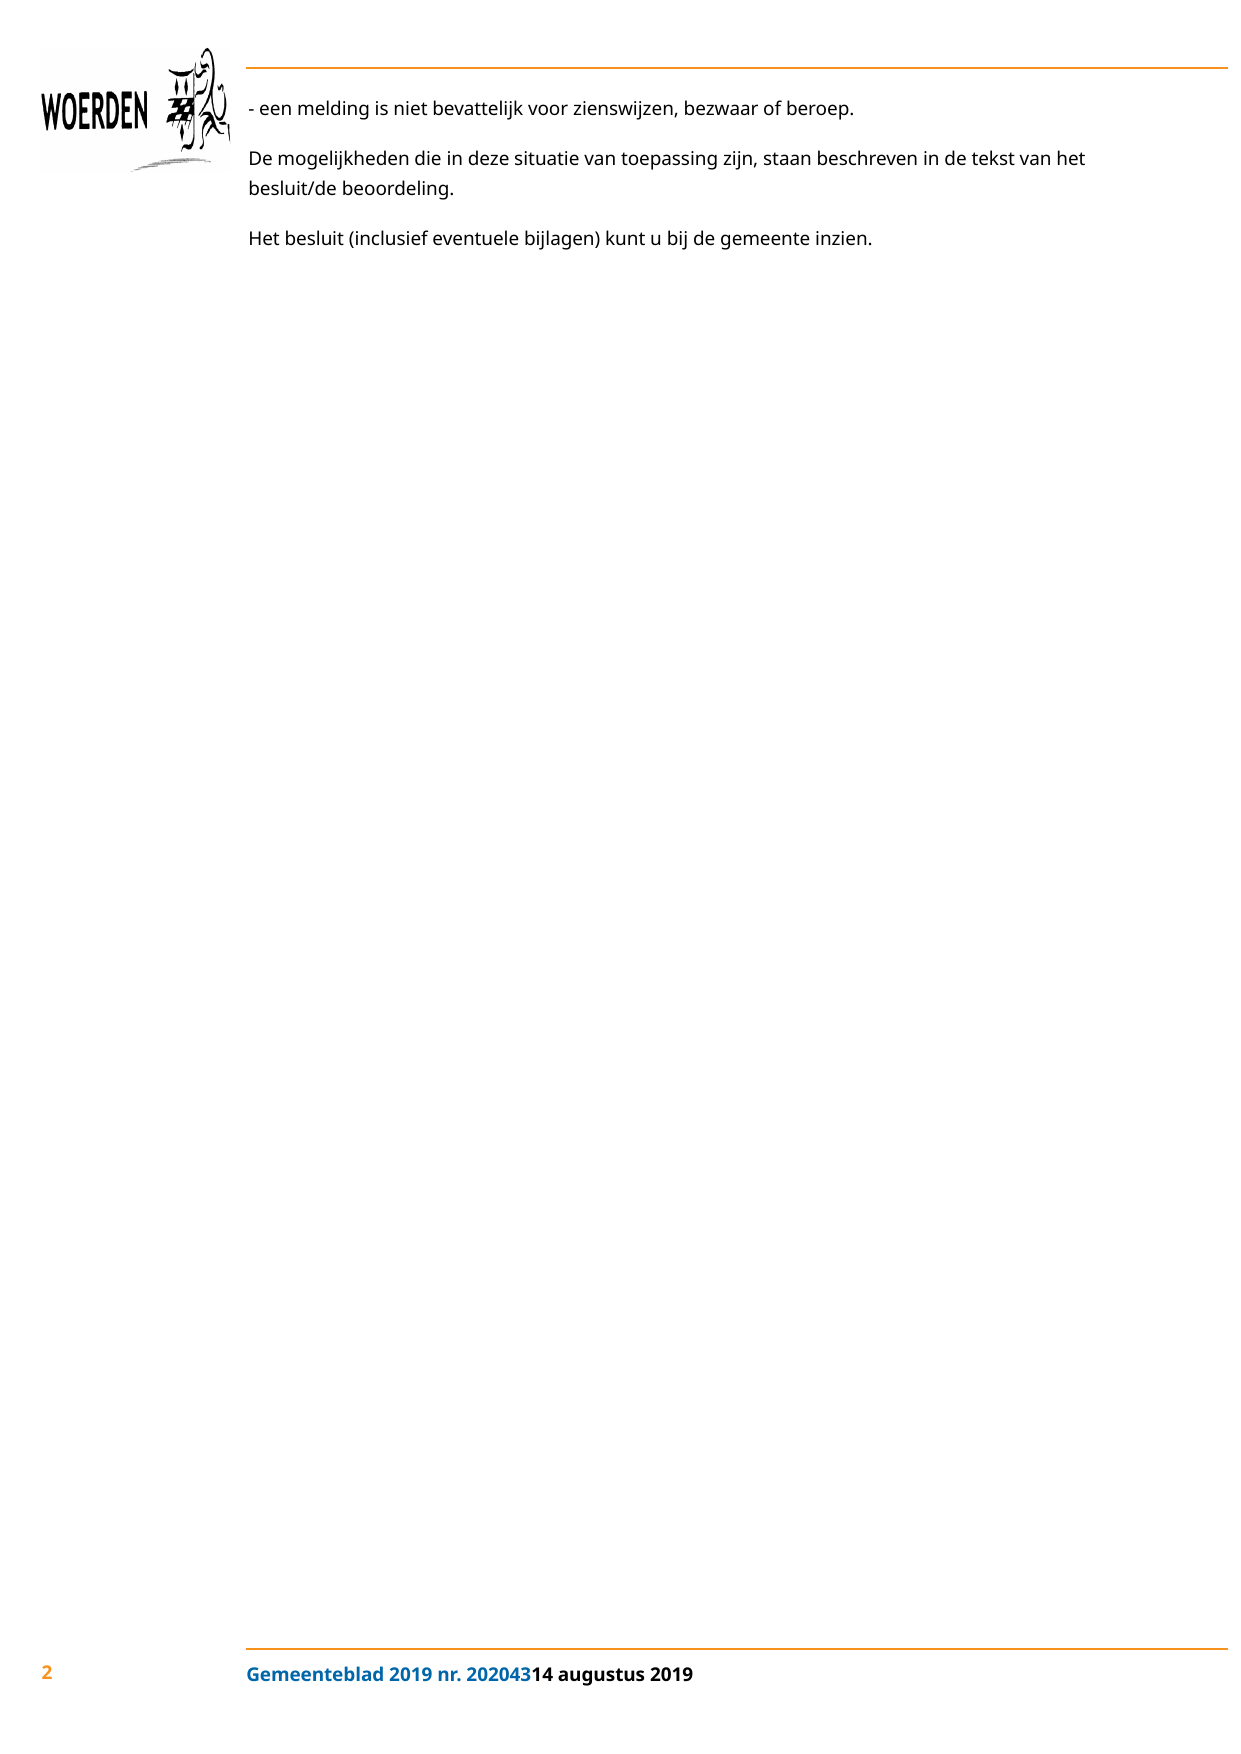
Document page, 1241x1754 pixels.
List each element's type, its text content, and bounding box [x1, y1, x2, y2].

text Het besluit (inclusief eventuele bijlagen) kunt u bij de gemeente inzien. [248, 225, 1152, 251]
text De mogelijkheden die in deze situatie van toepassing zijn, staan beschreven in de tekst van het besluit/de beoordeling. [248, 145, 1152, 201]
picture [41, 47, 231, 172]
text - een melding is niet bevattelijk voor zienswijzen, bezwaar of beroep. [248, 95, 1152, 121]
